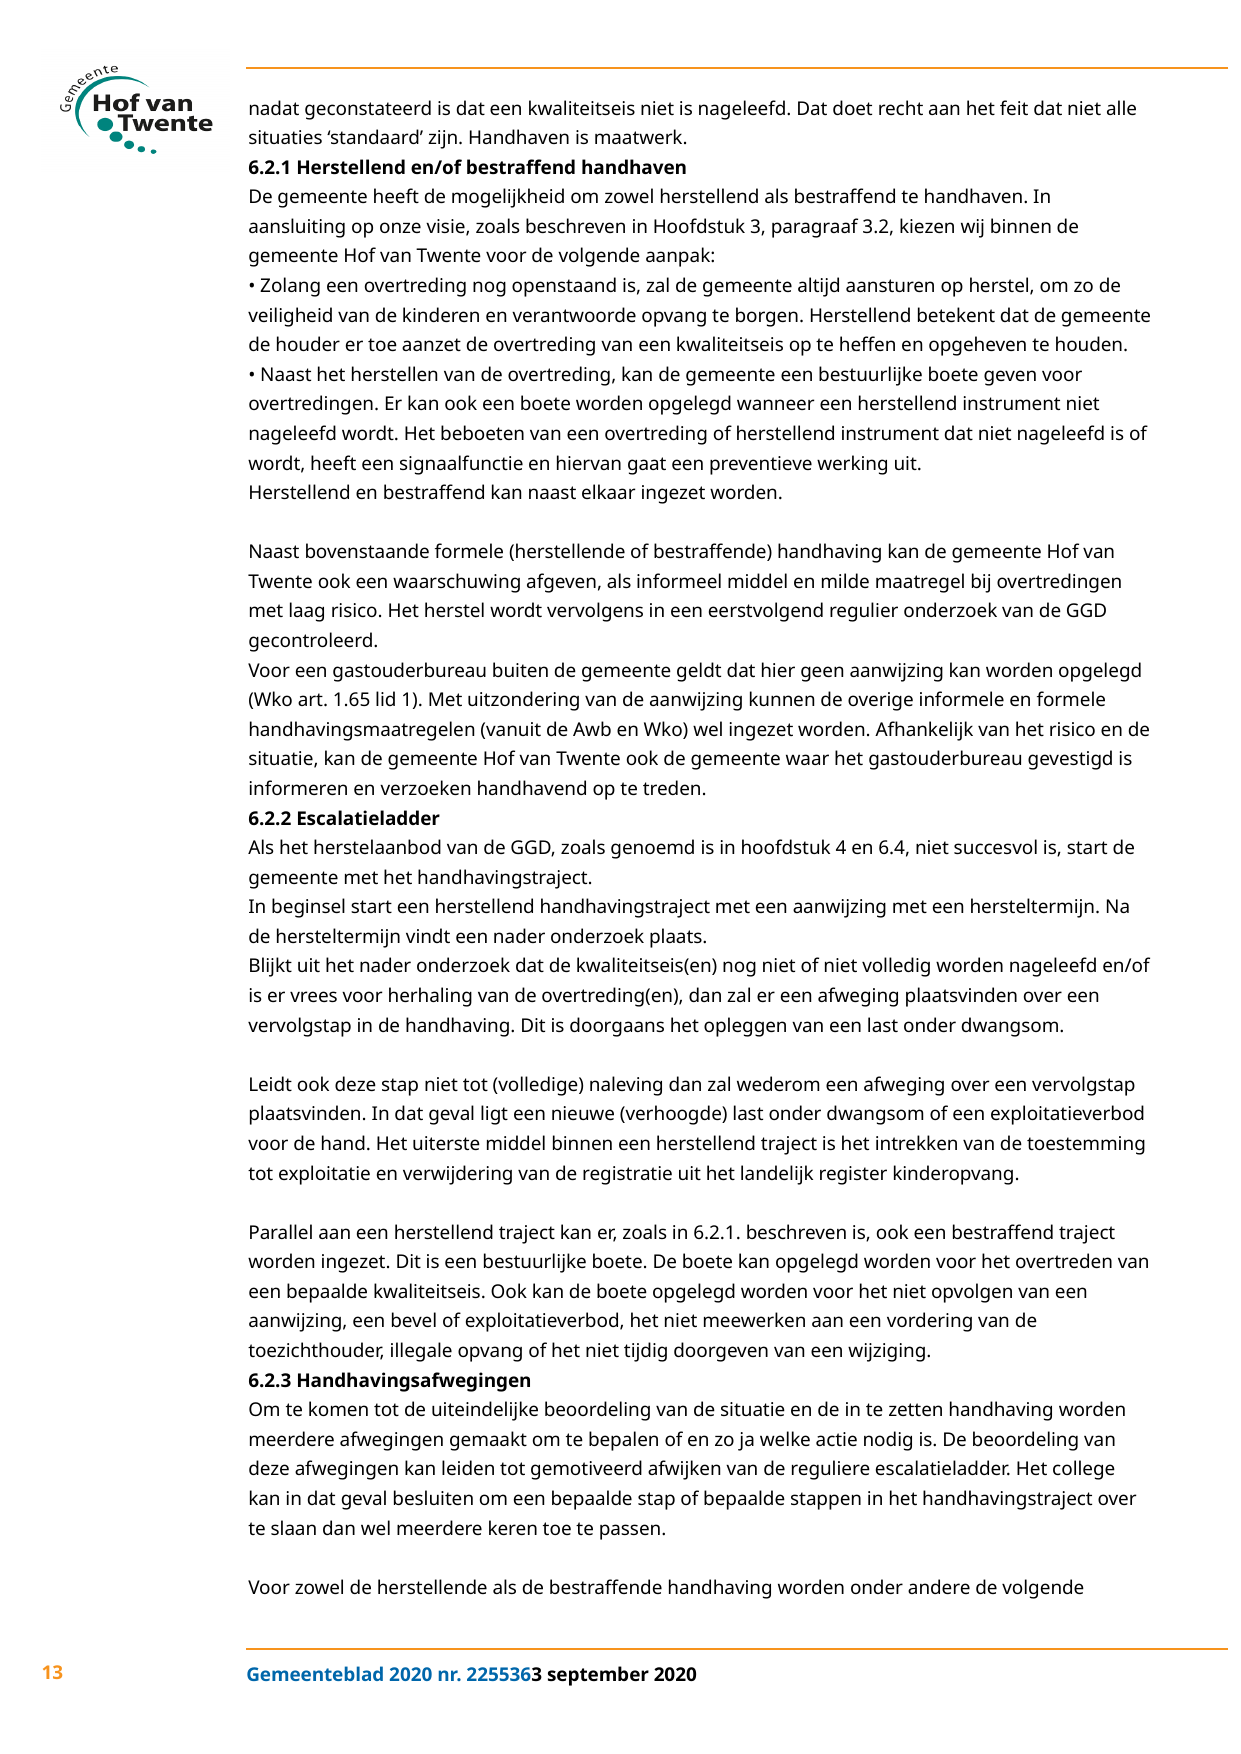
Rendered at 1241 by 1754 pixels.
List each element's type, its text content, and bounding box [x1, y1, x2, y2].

text Leidt ook deze stap niet tot (volledige) naleving dan zal wederom een afweging over een vervolgstap plaatsvinden. In dat geval ligt een nieuwe (verhoogde) last onder dwangsom of een exploitatieverbod voor de hand. Het uiterste middel binnen een herstellend traject is het intrekken van de toestemming tot exploitatie en verwijdering van de registratie uit het landelijk register kinderopvang. [248, 1071, 1152, 1186]
text Voor een gastouderbureau buiten de gemeente geldt dat hier geen aanwijzing kan worden opgelegd (Wko art. 1.65 lid 1). Met uitzondering van de aanwijzing kunnen de overige informele en formele handhavingsmaatregelen (vanuit de Awb en Wko) wel ingezet worden. Afhankelijk van het risico en de situatie, kan de gemeente Hof van Twente ook de gemeente waar het gastouderbureau gevestigd is informeren en verzoeken handhavend op te treden. [248, 657, 1152, 801]
text Blijkt uit het nader onderzoek dat de kwaliteitseis(en) nog niet of niet volledig worden nageleefd en/of is er vrees voor herhaling van de overtreding(en), dan zal er een afweging plaatsvinden over een vervolgstap in de handhaving. Dit is doorgaans het opleggen van een last onder dwangsom. [248, 953, 1152, 1038]
text 6.2.1 Herstellend en/of bestraffend handhaven [248, 154, 1152, 180]
text Herstellend en bestraffend kan naast elkaar ingezet worden. [248, 479, 1152, 505]
text • Zolang een overtreding nog openstaand is, zal de gemeente altijd aansturen op herstel, om zo de veiligheid van de kinderen en verantwoorde opvang te borgen. Herstellend betekent dat de gemeente de houder er toe aanzet de overtreding van een kwaliteitseis op te heffen en opgeheven te houden. [248, 272, 1152, 357]
text Parallel aan een herstellend traject kan er, zoals in 6.2.1. beschreven is, ook een bestraffend traject worden ingezet. Dit is een bestuurlijke boete. De boete kan opgelegd worden voor het overtreden van een bepaalde kwaliteitseis. Ook kan de boete opgelegd worden voor het niet opvolgen van een aanwijzing, een bevel of exploitatieverbod, het niet meewerken aan een vordering van de toezichthouder, illegale opvang of het niet tijdig doorgeven van een wijziging. [248, 1219, 1152, 1363]
picture [41, 47, 231, 172]
text De gemeente heeft de mogelijkheid om zowel herstellend als bestraffend te handhaven. In aansluiting op onze visie, zoals beschreven in Hoofdstuk 3, paragraaf 3.2, kiezen wij binnen de gemeente Hof van Twente voor de volgende aanpak: [248, 183, 1152, 268]
text 6.2.2 Escalatieladder [248, 805, 1152, 831]
text nadat geconstateerd is dat een kwaliteitseis niet is nageleefd. Dat doet recht aan het feit dat niet alle situaties ‘standaard’ zijn. Handhaven is maatwerk. [248, 95, 1152, 150]
text Als het herstelaanbod van de GGD, zoals genoemd is in hoofdstuk 4 en 6.4, niet succesvol is, start de gemeente met het handhavingstraject. [248, 834, 1152, 890]
text In beginsel start een herstellend handhavingstraject met een aanwijzing met een hersteltermijn. Na de hersteltermijn vindt een nader onderzoek plaats. [248, 893, 1152, 949]
text Voor zowel de herstellende als de bestraffende handhaving worden onder andere de volgende [248, 1574, 1152, 1600]
text Naast bovenstaande formele (herstellende of bestraffende) handhaving kan de gemeente Hof van Twente ook een waarschuwing afgeven, als informeel middel en milde maatregel bij overtredingen met laag risico. Het herstel wordt vervolgens in een eerstvolgend regulier onderzoek van de GGD gecontroleerd. [248, 538, 1152, 653]
text • Naast het herstellen van de overtreding, kan de gemeente een bestuurlijke boete geven voor overtredingen. Er kan ook een boete worden opgelegd wanneer een herstellend instrument niet nageleefd wordt. Het beboeten van een overtreding of herstellend instrument dat niet nageleefd is of wordt, heeft een signaalfunctie en hiervan gaat een preventieve werking uit. [248, 361, 1152, 476]
text Om te komen tot de uiteindelijke beoordeling van de situatie en de in te zetten handhaving worden meerdere afwegingen gemaakt om te bepalen of en zo ja welke actie nodig is. De beoordeling van deze afwegingen kan leiden tot gemotiveerd afwijken van de reguliere escalatieladder. Het college kan in dat geval besluiten om een bepaalde stap of bepaalde stappen in het handhavingstraject over te slaan dan wel meerdere keren toe te passen. [248, 1396, 1152, 1541]
text 6.2.3 Handhavingsafwegingen [248, 1367, 1152, 1393]
